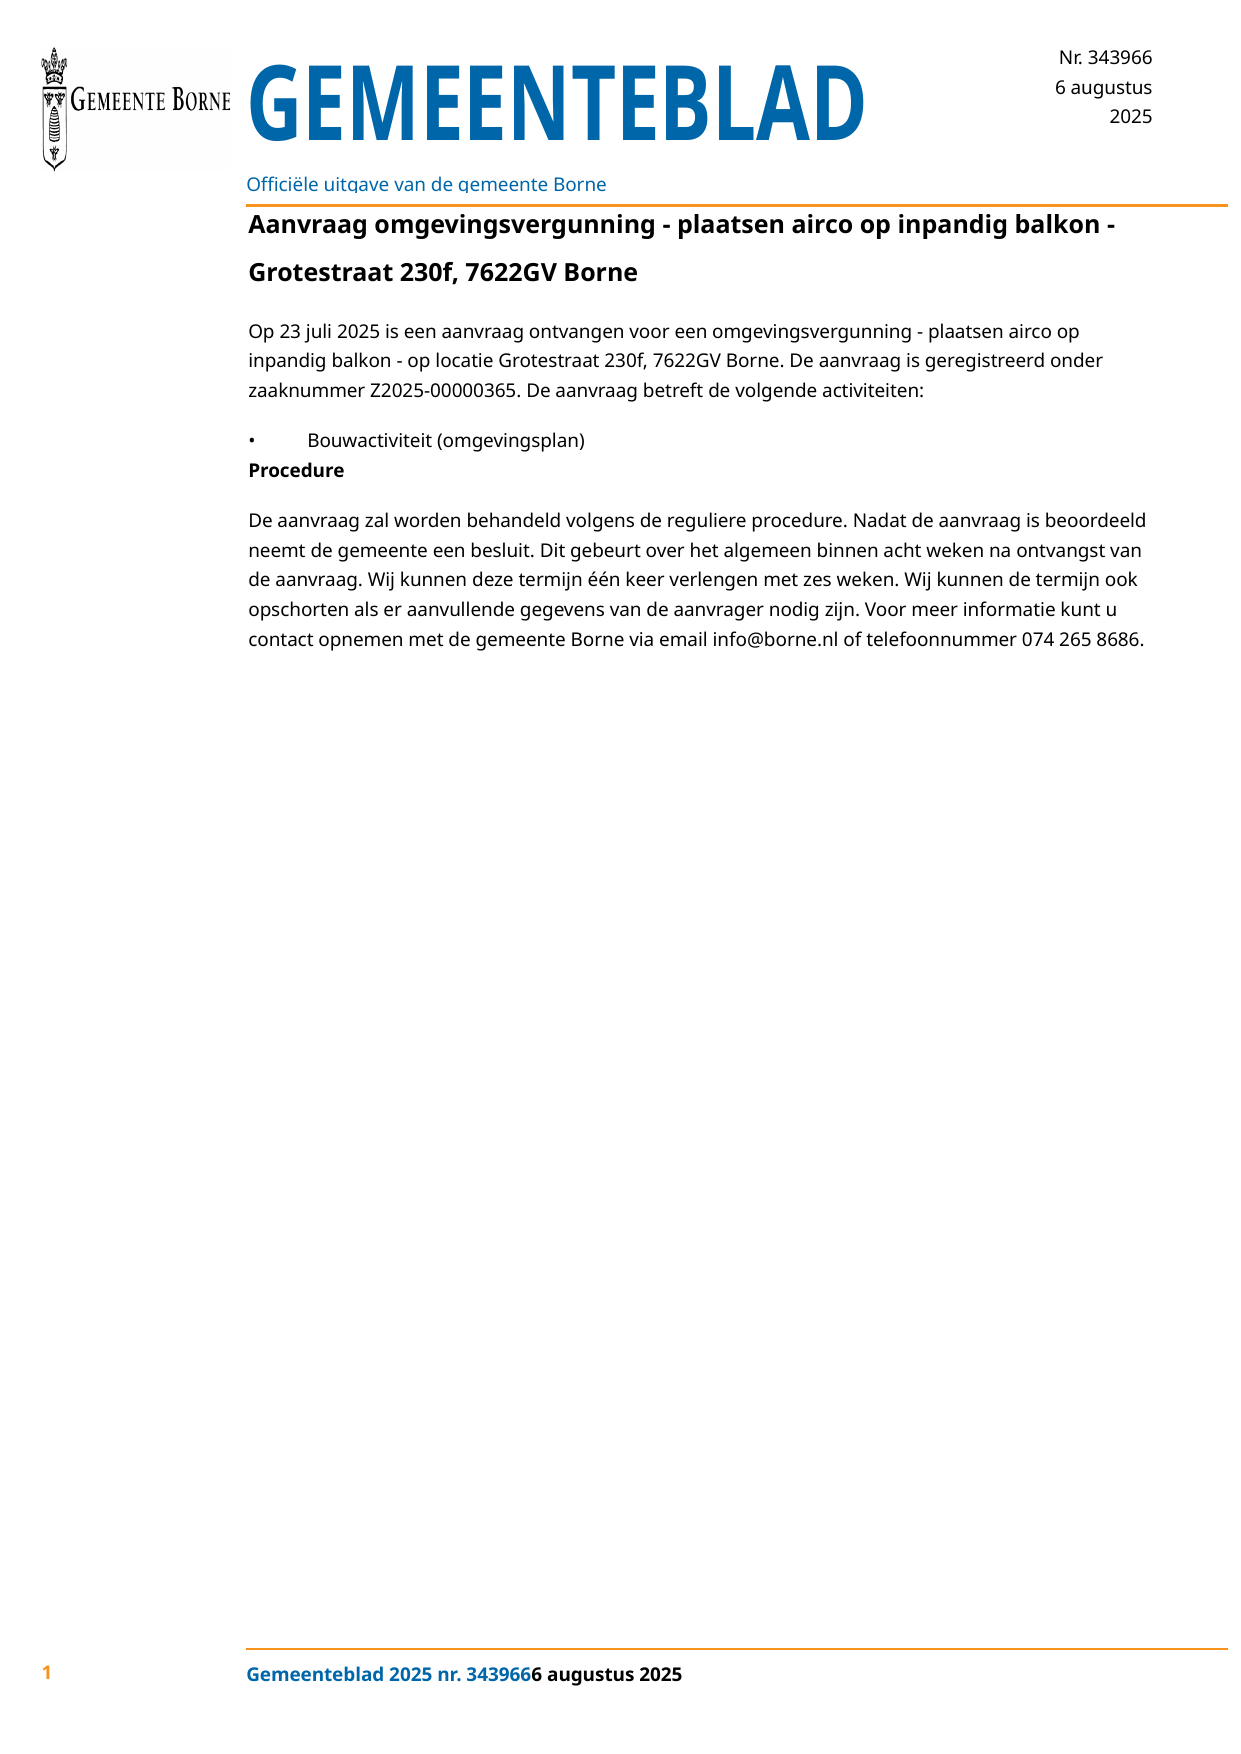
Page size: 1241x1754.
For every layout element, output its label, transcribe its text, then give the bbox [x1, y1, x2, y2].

list Bouwactiviteit (omgevingsplan) [248, 427, 1152, 453]
text De aanvraag zal worden behandeld volgens de reguliere procedure. Nadat de aanvraag is beoordeeld neemt de gemeente een besluit. Dit gebeurt over het algemeen binnen acht weken na ontvangst van de aanvraag. Wij kunnen deze termijn één keer verlengen met zes weken. Wij kunnen de termijn ook opschorten als er aanvullende gegevens van de aanvrager nodig zijn. Voor meer informatie kunt u contact opnemen met de gemeente Borne via email info@borne.nl of telefoonnummer 074 265 8686. [248, 507, 1152, 652]
text Procedure [248, 457, 1152, 483]
text Aanvraag omgevingsvergunning - plaatsen airco op inpandig balkon - Grotestraat 230f, 7622GV Borne [248, 207, 1152, 288]
text Op 23 juli 2025 is een aanvraag ontvangen voor een omgevingsvergunning - plaatsen airco op inpandig balkon - op locatie Grotestraat 230f, 7622GV Borne. De aanvraag is geregistreerd onder zaaknummer Z2025-00000365. De aanvraag betreft de volgende activiteiten: [248, 318, 1152, 403]
picture [41, 47, 231, 172]
